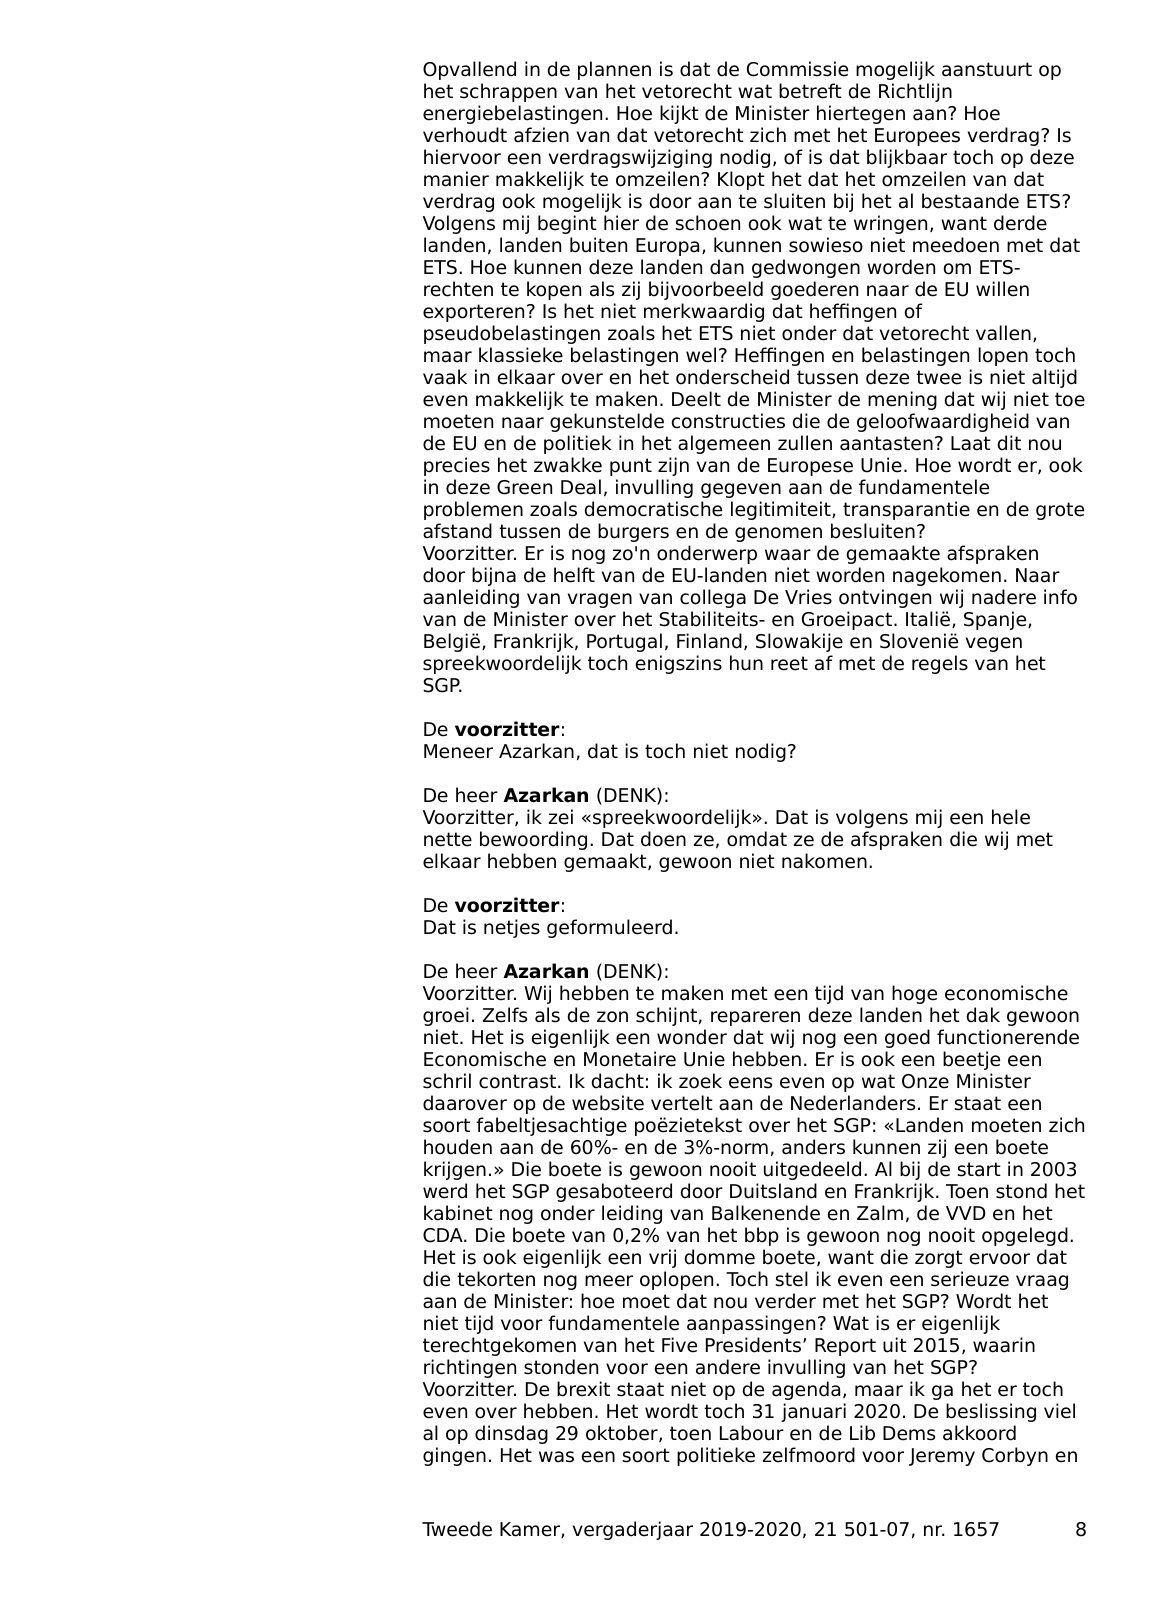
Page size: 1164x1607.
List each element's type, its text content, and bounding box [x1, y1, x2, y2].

text Opvallend in de plannen is dat de Commissie mogelijk aanstuurt op het schrappen van het vetorecht wat betreft de Richtlijn energiebelastingen. Hoe kijkt de Minister hiertegen aan? Hoe verhoudt afzien van dat vetorecht zich met het Europees verdrag? Is hiervoor een verdragswijziging nodig, of is dat blijkbaar toch op deze manier makkelijk te omzeilen? Klopt het dat het omzeilen van dat verdrag ook mogelijk is door aan te sluiten bij het al bestaande ETS? Volgens mij begint hier de schoen ook wat te wringen, want derde landen, landen buiten Europa, kunnen sowieso niet meedoen met dat ETS. Hoe kunnen deze landen dan gedwongen worden om ETS-rechten te kopen als zij bijvoorbeeld goederen naar de EU willen exporteren? Is het niet merkwaardig dat heffingen of pseudobelastingen zoals het ETS niet onder dat vetorecht vallen, maar klassieke belastingen wel? Heffingen en belastingen lopen toch vaak in elkaar over en het onderscheid tussen deze twee is niet altijd even makkelijk te maken. Deelt de Minister de mening dat wij niet toe moeten naar gekunstelde constructies die de geloofwaardigheid van de EU en de politiek in het algemeen zullen aantasten? Laat dit nou precies het zwakke punt zijn van de Europese Unie. Hoe wordt er, ook in deze Green Deal, invulling gegeven aan de fundamentele problemen zoals democratische legitimiteit, transparantie en de grote afstand tussen de burgers en de genomen besluiten? [422, 59, 1087, 543]
text Dat is netjes geformuleerd. [422, 917, 1087, 939]
text Voorzitter. Wij hebben te maken met een tijd van hoge economische groei. Zelfs als de zon schijnt, repareren deze landen het dak gewoon niet. Het is eigenlijk een wonder dat wij nog een goed functionerende Economische en Monetaire Unie hebben. Er is ook een beetje een schril contrast. Ik dacht: ik zoek eens even op wat Onze Minister daarover op de website vertelt aan de Nederlanders. Er staat een soort fabeltjesachtige poëzietekst over het SGP: «Landen moeten zich houden aan de 60%- en de 3%-norm, anders kunnen zij een boete krijgen.» Die boete is gewoon nooit uitgedeeld. Al bij de start in 2003 werd het SGP gesaboteerd door Duitsland en Frankrijk. Toen stond het kabinet nog onder leiding van Balkenende en Zalm, de VVD en het CDA. Die boete van 0,2% van het bbp is gewoon nog nooit opgelegd. Het is ook eigenlijk een vrij domme boete, want die zorgt ervoor dat die tekorten nog meer oplopen. Toch stel ik even een serieuze vraag aan de Minister: hoe moet dat nou verder met het SGP? Wordt het niet tijd voor fundamentele aanpassingen? Wat is er eigenlijk terechtgekomen van het Five Presidents’ Report uit 2015, waarin richtingen stonden voor een andere invulling van het SGP? [422, 983, 1087, 1379]
text Voorzitter, ik zei «spreekwoordelijk». Dat is volgens mij een hele nette bewoording. Dat doen ze, omdat ze de afspraken die wij met elkaar hebben gemaakt, gewoon niet nakomen. [422, 807, 1087, 873]
text De heer Azarkan (DENK): [422, 961, 1087, 983]
text Meneer Azarkan, dat is toch niet nodig? [422, 741, 1087, 763]
text De voorzitter: [422, 719, 1087, 741]
text Voorzitter. Er is nog zo'n onderwerp waar de gemaakte afspraken door bijna de helft van de EU-landen niet worden nagekomen. Naar aanleiding van vragen van collega De Vries ontvingen wij nadere info van de Minister over het Stabiliteits- en Groeipact. Italië, Spanje, België, Frankrijk, Portugal, Finland, Slowakije en Slovenië vegen spreekwoordelijk toch enigszins hun reet af met de regels van het SGP. [422, 543, 1087, 696]
text De heer Azarkan (DENK): [422, 785, 1087, 807]
text Voorzitter. De brexit staat niet op de agenda, maar ik ga het er toch even over hebben. Het wordt toch 31 januari 2020. De beslissing viel al op dinsdag 29 oktober, toen Labour en de Lib Dems akkoord gingen. Het was een soort politieke zelfmoord voor Jeremy Corbyn en [422, 1379, 1087, 1467]
text De voorzitter: [422, 895, 1087, 917]
